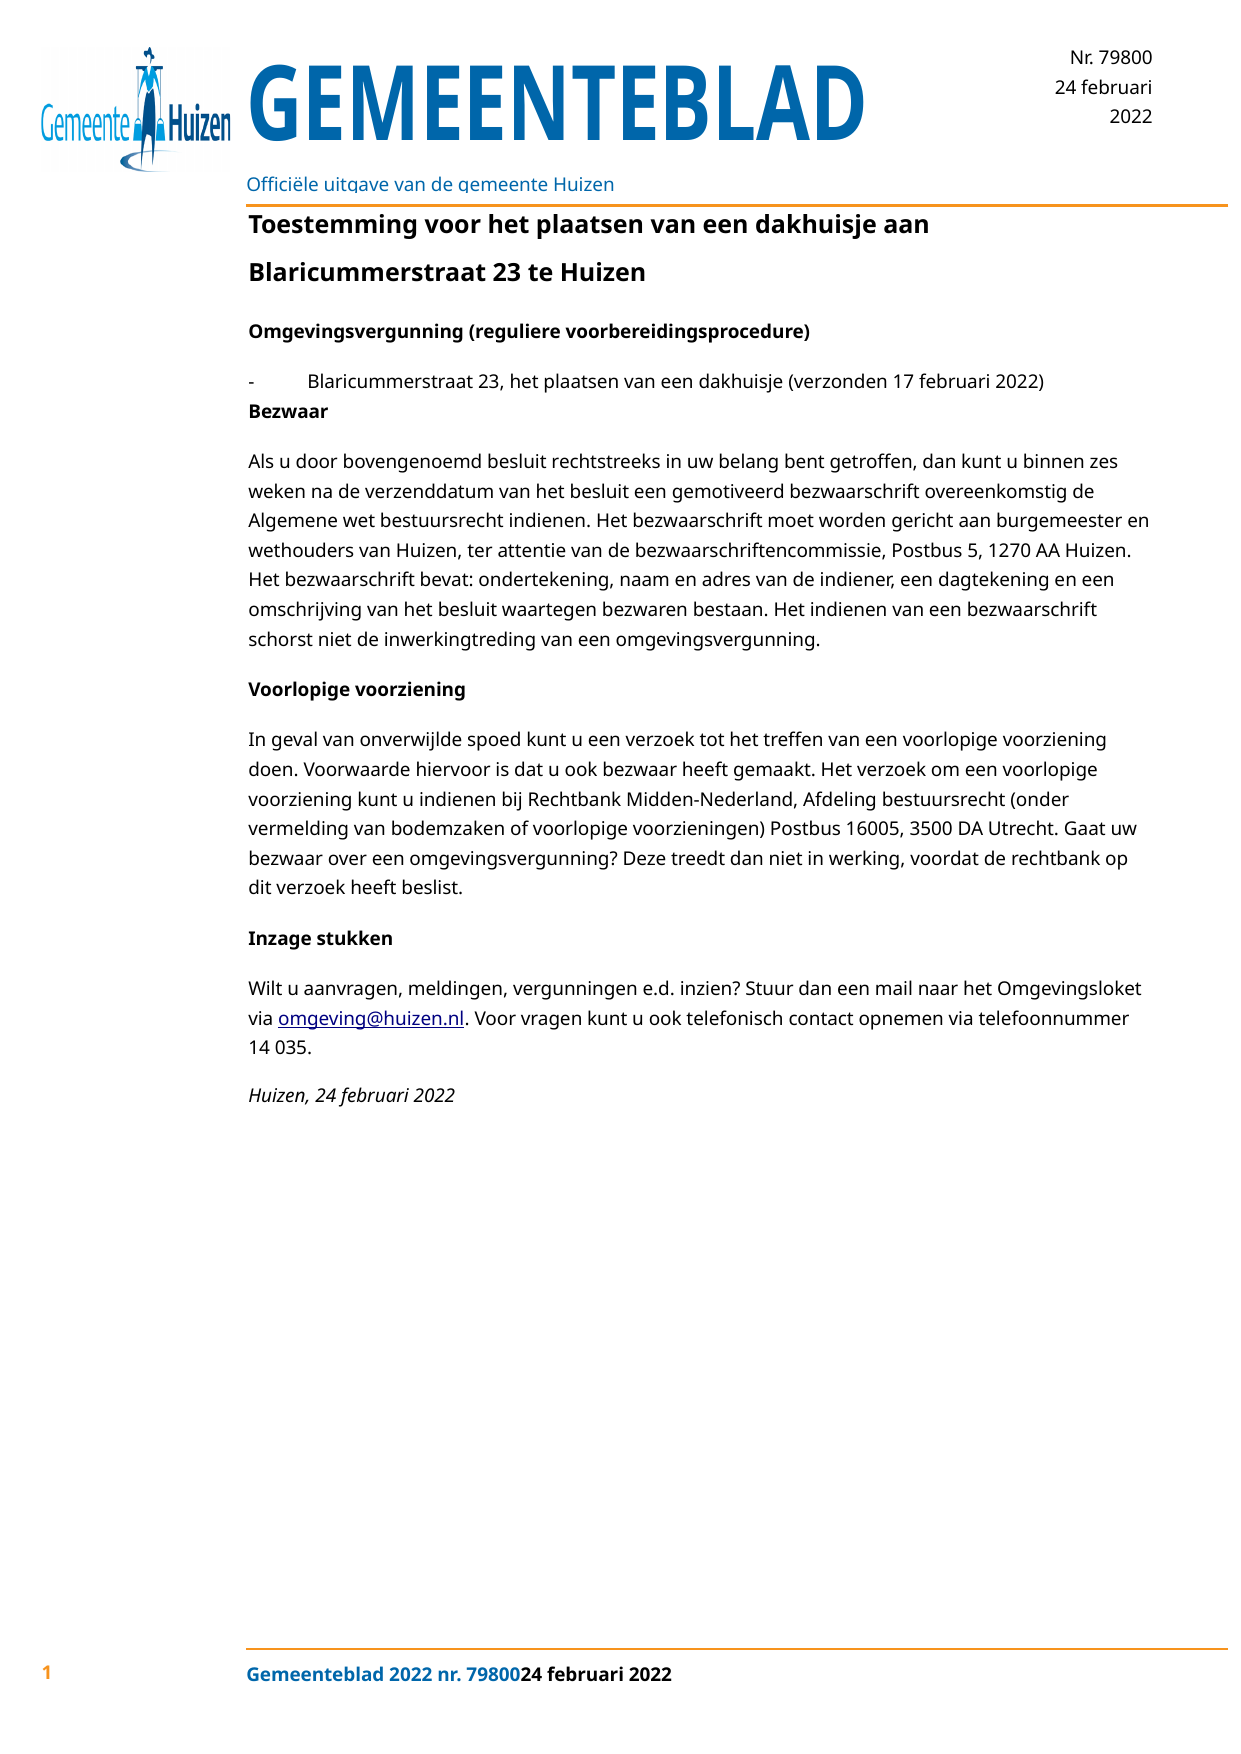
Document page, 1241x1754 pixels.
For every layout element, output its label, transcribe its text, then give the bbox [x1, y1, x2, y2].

text Inzage stukken [248, 925, 1152, 951]
text Wilt u aanvragen, meldingen, vergunningen e.d. inzien? Stuur dan een mail naar het Omgevingsloket via omgeving@huizen.nl. Voor vragen kunt u ook telefonisch contact opnemen via telefoonnummer 14 035. [248, 975, 1152, 1060]
text Voorlopige voorziening [248, 676, 1152, 702]
text Bezwaar [248, 398, 1152, 424]
picture [41, 47, 231, 172]
text Omgevingsvergunning (reguliere voorbereidingsprocedure) [248, 318, 1152, 344]
text Huizen, 24 februari 2022 [248, 1082, 1152, 1108]
text Als u door bovengenoemd besluit rechtstreeks in uw belang bent getroffen, dan kunt u binnen zes weken na de verzenddatum van het besluit een gemotiveerd bezwaarschrift overeenkomstig de Algemene wet bestuursrecht indienen. Het bezwaarschrift moet worden gericht aan burgemeester en wethouders van Huizen, ter attentie van de bezwaarschriftencommissie, Postbus 5, 1270 AA Huizen. Het bezwaarschrift bevat: ondertekening, naam en adres van de indiener, een dagtekening en een omschrijving van het besluit waartegen bezwaren bestaan. Het indienen van een bezwaarschrift schorst niet de inwerkingtreding van een omgevingsvergunning. [248, 448, 1152, 652]
text In geval van onverwijlde spoed kunt u een verzoek tot het treffen van een voorlopige voorziening doen. Voorwaarde hiervoor is dat u ook bezwaar heeft gemaakt. Het verzoek om een voorlopige voorziening kunt u indienen bij Rechtbank Midden-Nederland, Afdeling bestuursrecht (onder vermelding van bodemzaken of voorlopige voorzieningen) Postbus 16005, 3500 DA Utrecht. Gaat uw bezwaar over een omgevingsvergunning? Deze treedt dan niet in werking, voordat de rechtbank op dit verzoek heeft beslist. [248, 727, 1152, 900]
text Toestemming voor het plaatsen van een dakhuisje aan Blaricummerstraat 23 te Huizen [248, 207, 1152, 288]
list Blaricummerstraat 23, het plaatsen van een dakhuisje (verzonden 17 februari 2022) [248, 368, 1152, 394]
